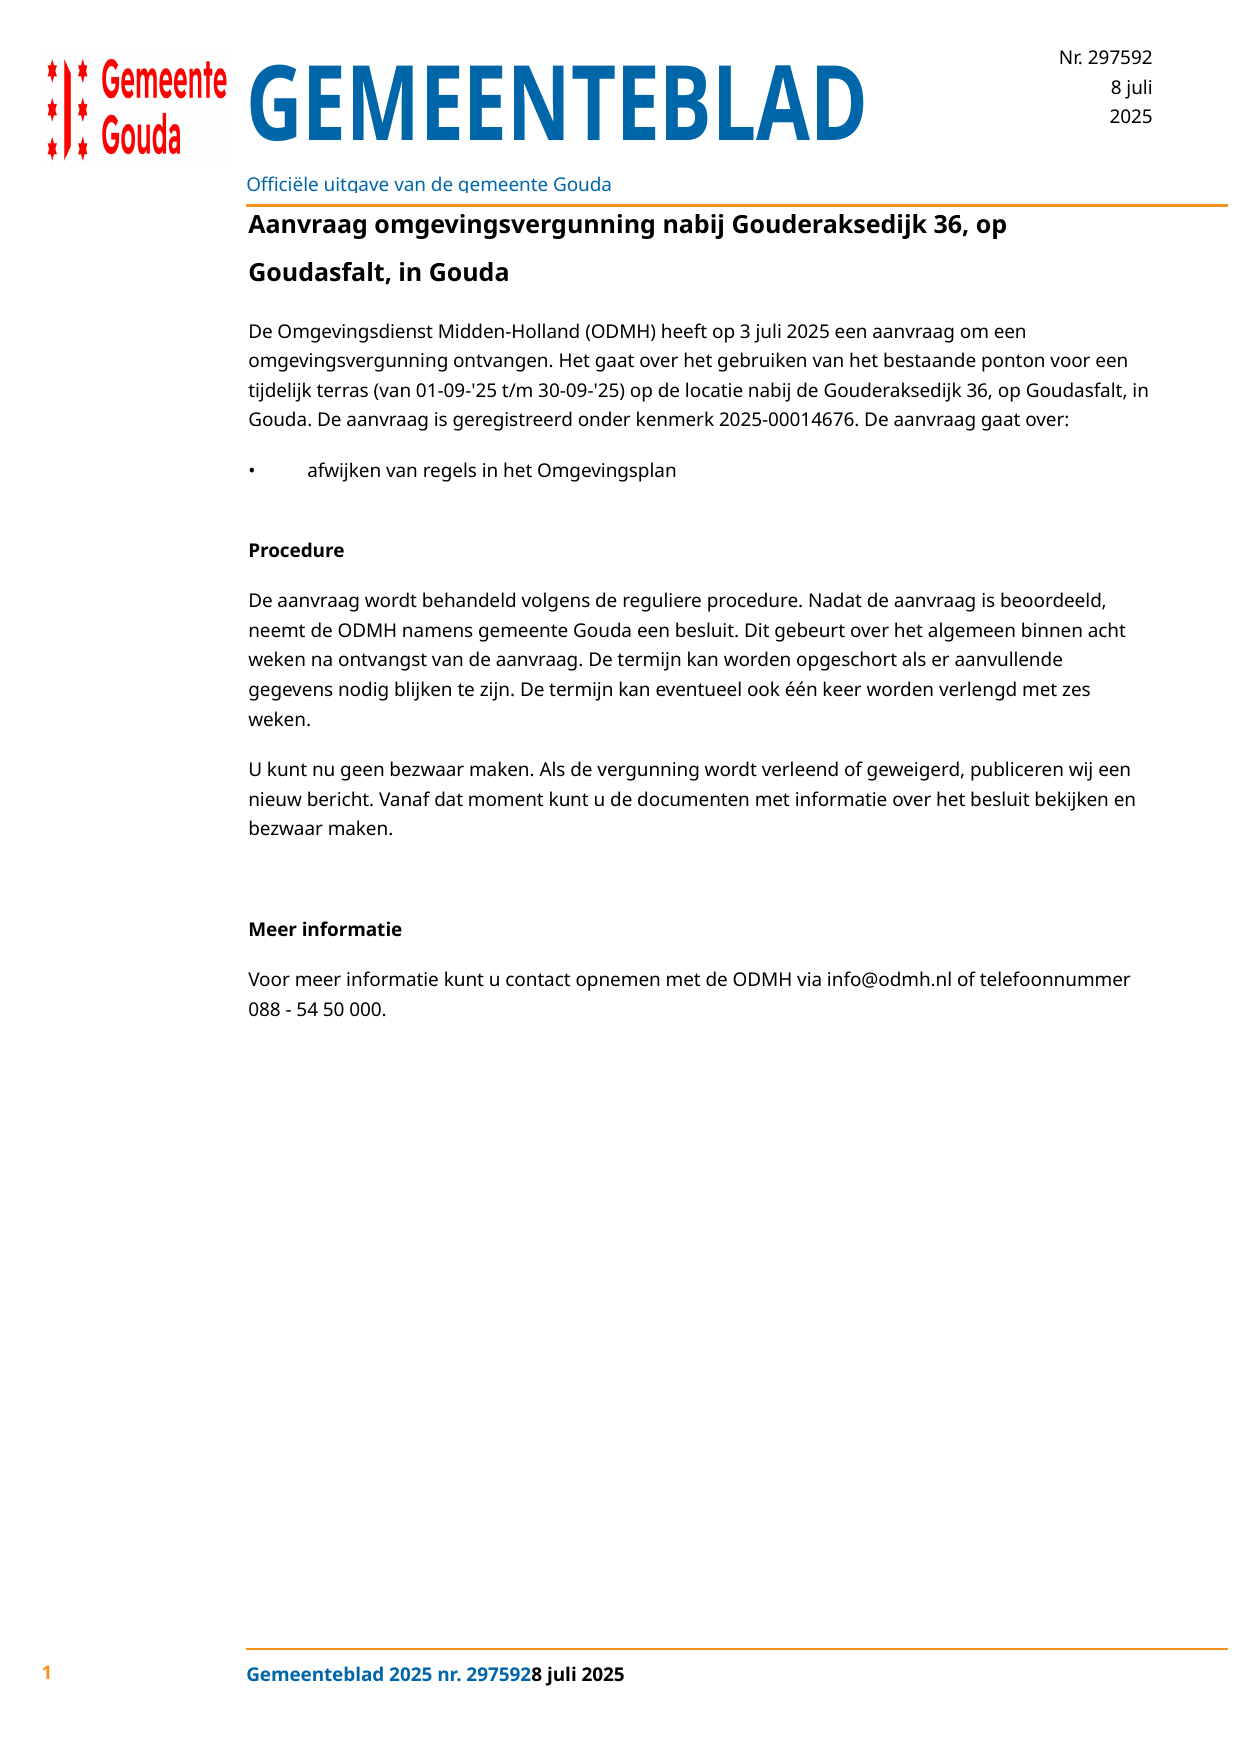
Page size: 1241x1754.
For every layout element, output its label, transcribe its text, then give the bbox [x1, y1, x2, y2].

text Meer informatie [248, 916, 1152, 942]
text U kunt nu geen bezwaar maken. Als de vergunning wordt verleend of geweigerd, publiceren wij een nieuw bericht. Vanaf dat moment kunt u de documenten met informatie over het besluit bekijken en bezwaar maken. [248, 756, 1152, 841]
picture [41, 47, 231, 172]
text Aanvraag omgevingsvergunning nabij Gouderaksedijk 36, op Goudasfalt, in Gouda [248, 207, 1152, 288]
text De aanvraag wordt behandeld volgens de reguliere procedure. Nadat de aanvraag is beoordeeld, neemt de ODMH namens gemeente Gouda een besluit. Dit gebeurt over het algemeen binnen acht weken na ontvangst van de aanvraag. De termijn kan worden opgeschort als er aanvullende gegevens nodig blijken te zijn. De termijn kan eventueel ook één keer worden verlengd met zes weken. [248, 587, 1152, 732]
text Voor meer informatie kunt u contact opnemen met de ODMH via info@odmh.nl of telefoonnummer 088 - 54 50 000. [248, 967, 1152, 1022]
text De Omgevingsdienst Midden-Holland (ODMH) heeft op 3 juli 2025 een aanvraag om een omgevingsvergunning ontvangen. Het gaat over het gebruiken van het bestaande ponton voor een tijdelijk terras (van 01-09-'25 t/m 30-09-'25) op de locatie nabij de Gouderaksedijk 36, op Goudasfalt, in Gouda. De aanvraag is geregistreerd onder kenmerk 2025-00014676. De aanvraag gaat over: [248, 318, 1152, 432]
text Procedure [248, 537, 1152, 563]
list afwijken van regels in het Omgevingsplan [248, 457, 1152, 483]
